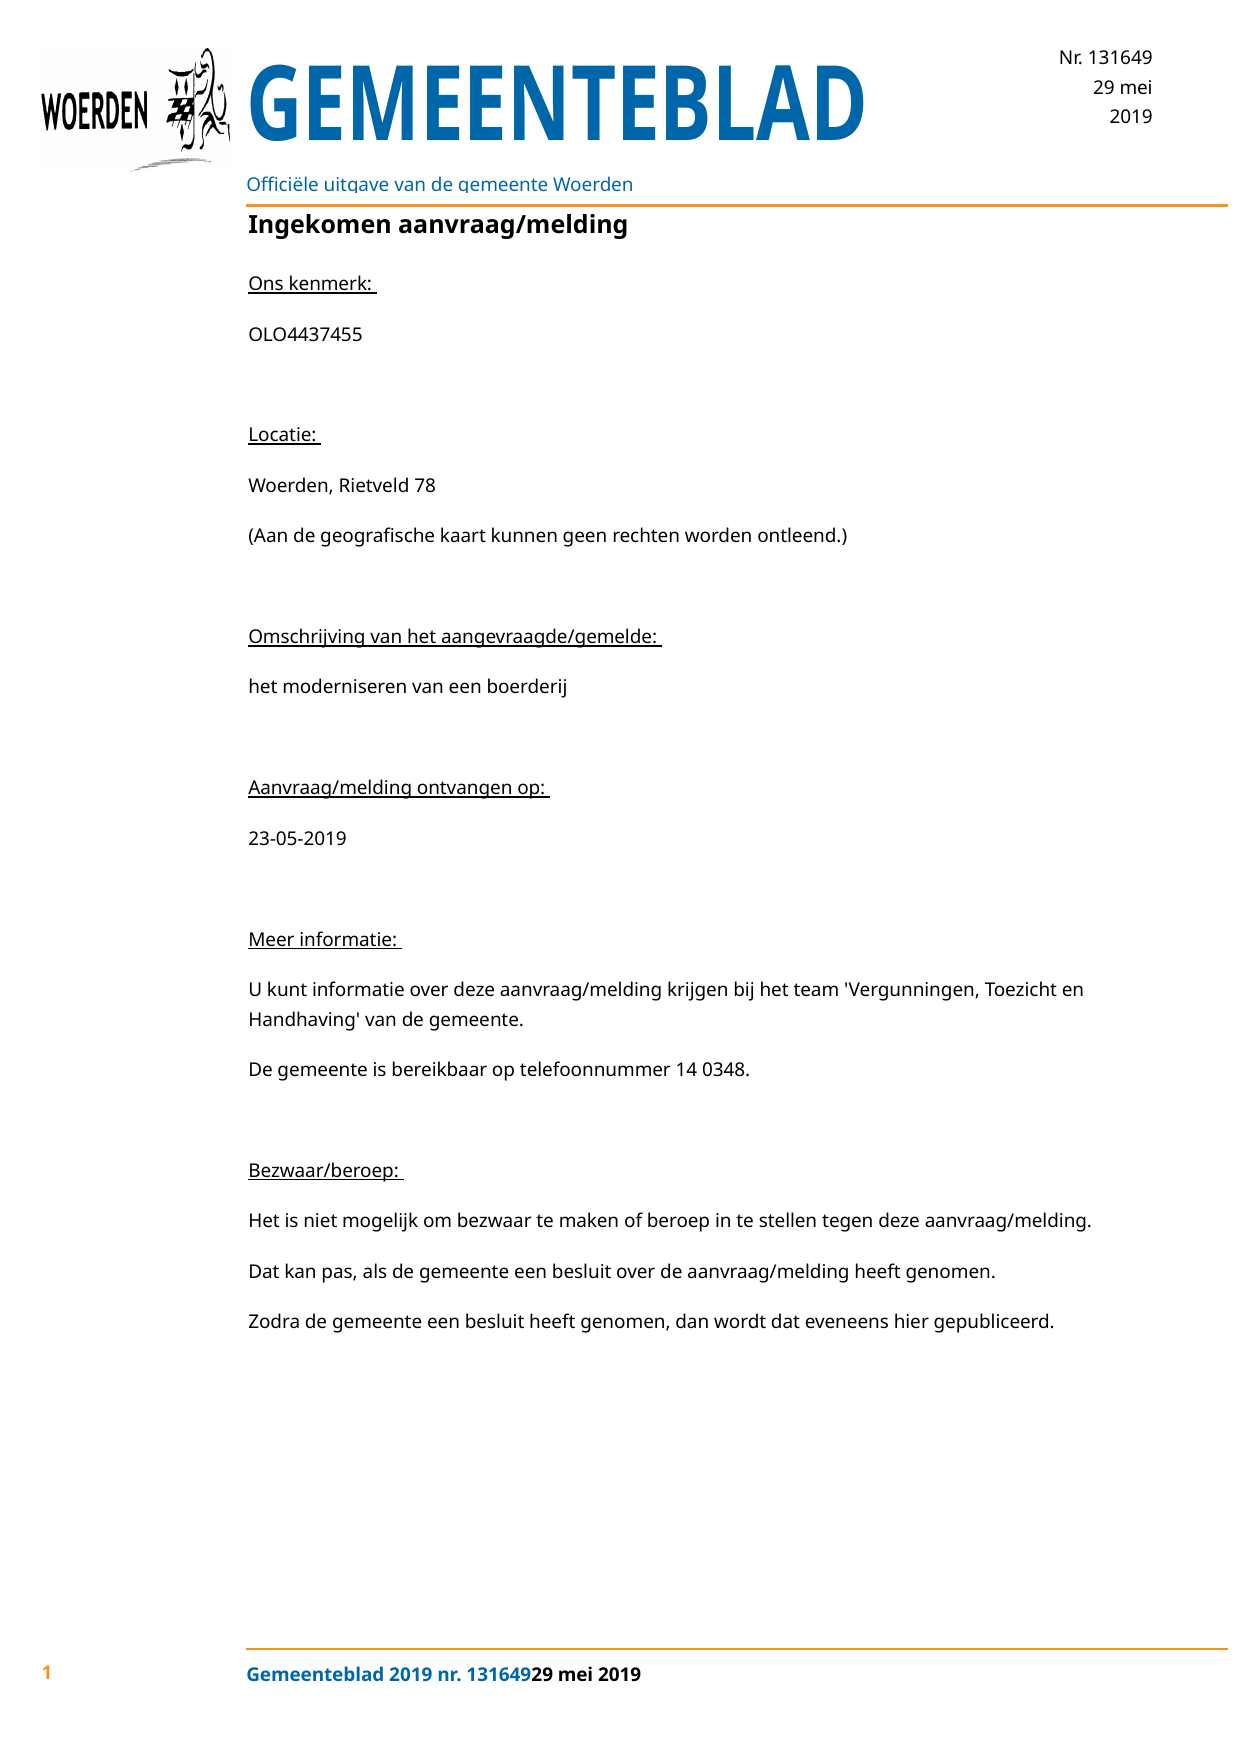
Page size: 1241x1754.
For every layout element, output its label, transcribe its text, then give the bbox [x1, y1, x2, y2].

text (Aan de geografische kaart kunnen geen rechten worden ontleend.) [248, 522, 1152, 548]
text Het is niet mogelijk om bezwaar te maken of beroep in te stellen tegen deze aanvraag/melding. [248, 1207, 1152, 1233]
text Meer informatie: [248, 926, 1152, 951]
text De gemeente is bereikbaar op telefoonnummer 14 0348. [248, 1056, 1152, 1082]
text Zodra de gemeente een besluit heeft genomen, dan wordt dat eveneens hier gepubliceerd. [248, 1308, 1152, 1334]
text U kunt informatie over deze aanvraag/melding krijgen bij het team 'Vergunningen, Toezicht en Handhaving' van de gemeente. [248, 976, 1152, 1031]
text Bezwaar/beroep: [248, 1157, 1152, 1183]
text OLO4437455 [248, 321, 1152, 346]
text Dat kan pas, als de gemeente een besluit over de aanvraag/melding heeft genomen. [248, 1258, 1152, 1283]
text Woerden, Rietveld 78 [248, 472, 1152, 498]
text 23-05-2019 [248, 825, 1152, 851]
text het moderniseren van een boerderij [248, 674, 1152, 699]
text Ons kenmerk: [248, 270, 1152, 296]
text Omschrijving van het aangevraagde/gemelde: [248, 623, 1152, 649]
text Ingekomen aanvraag/melding [248, 207, 1152, 241]
picture [41, 47, 231, 172]
text Locatie: [248, 422, 1152, 447]
text Aanvraag/melding ontvangen op: [248, 774, 1152, 800]
